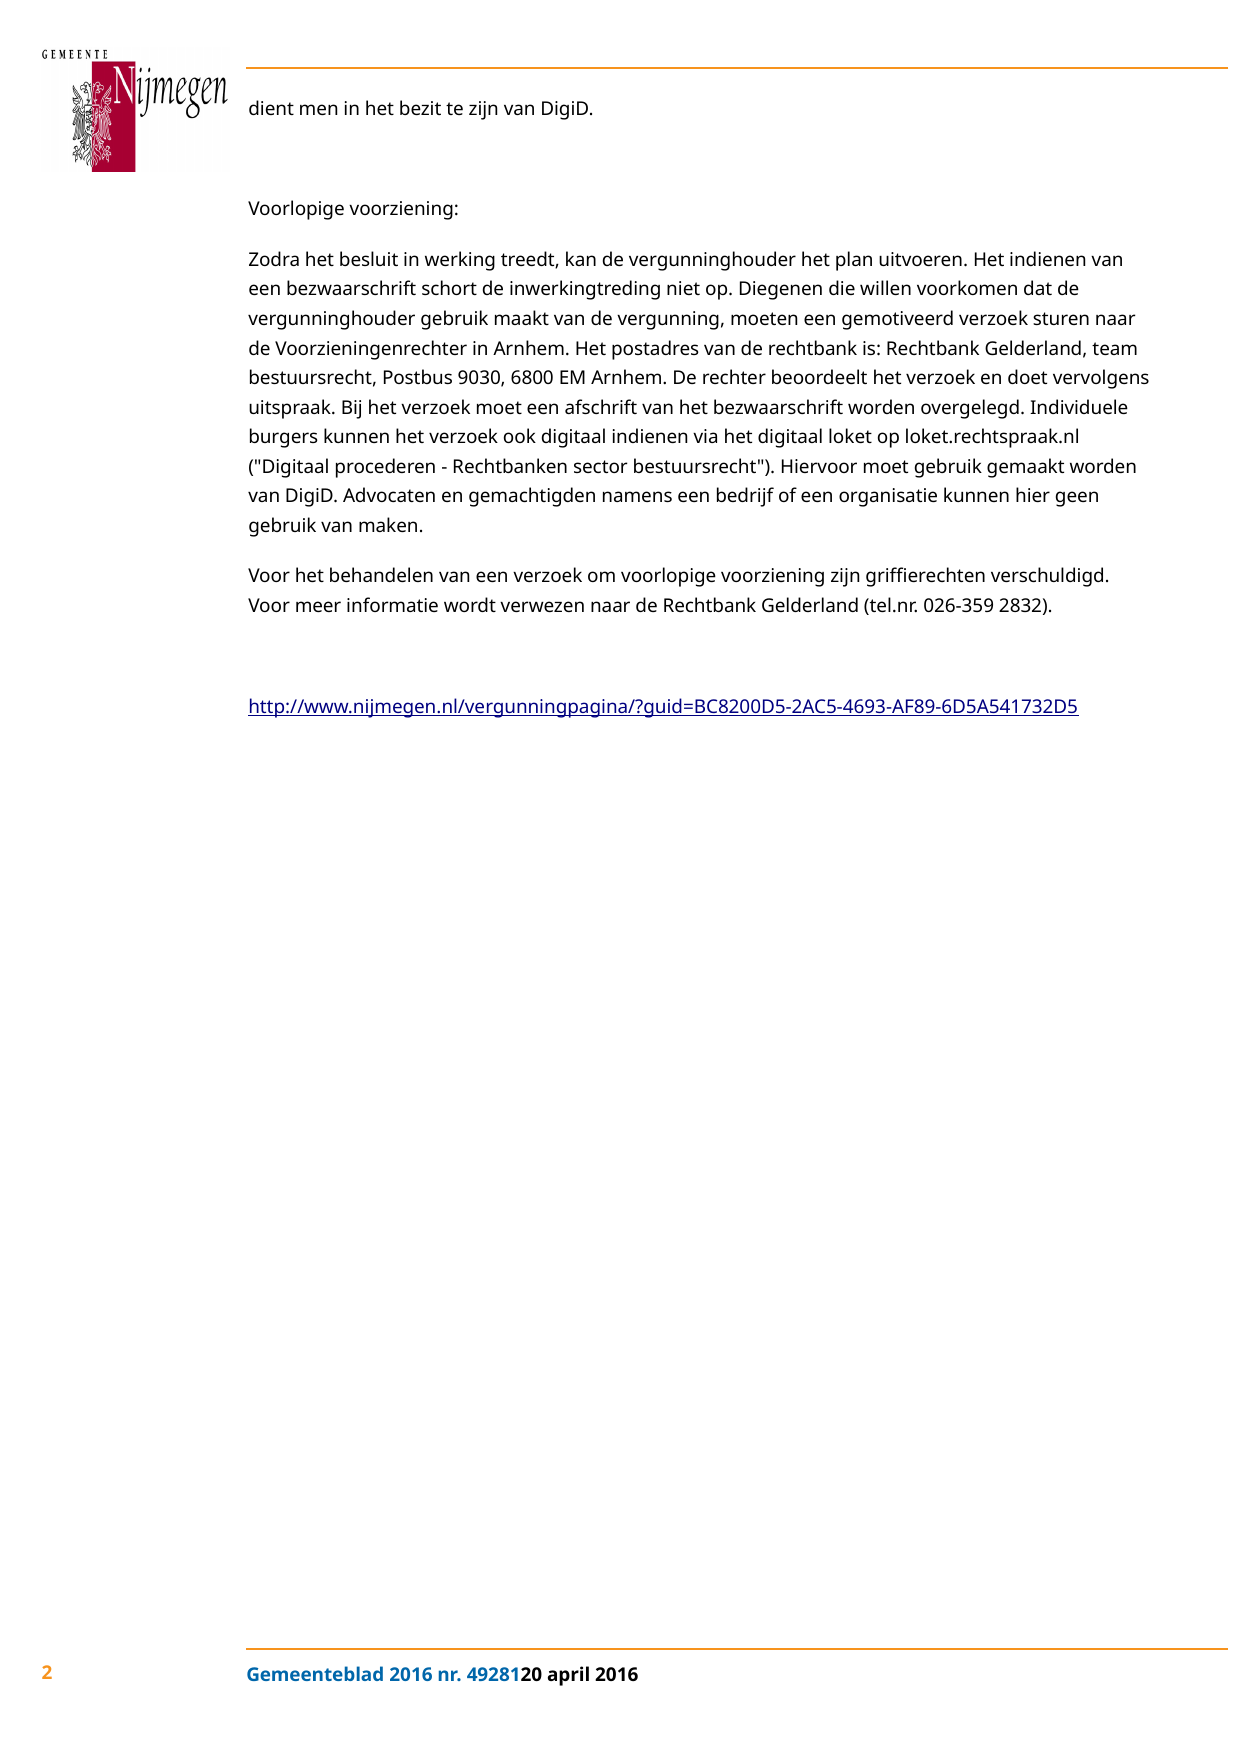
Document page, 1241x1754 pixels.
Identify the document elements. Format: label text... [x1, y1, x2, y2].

text Voor het behandelen van een verzoek om voorlopige voorziening zijn griffierechten verschuldigd. Voor meer informatie wordt verwezen naar de Rechtbank Gelderland (tel.nr. 026-359 2832). [248, 563, 1152, 618]
text http://www.nijmegen.nl/vergunningpagina/?guid=BC8200D5-2AC5-4693-AF89-6D5A541732D5 [248, 693, 1152, 719]
text Zodra het besluit in werking treedt, kan de vergunninghouder het plan uitvoeren. Het indienen van een bezwaarschrift schort de inwerkingtreding niet op. Diegenen die willen voorkomen dat de vergunninghouder gebruik maakt van de vergunning, moeten een gemotiveerd verzoek sturen naar de Voorzieningenrechter in Arnhem. Het postadres van de rechtbank is: Rechtbank Gelderland, team bestuursrecht, Postbus 9030, 6800 EM Arnhem. De rechter beoordeelt het verzoek en doet vervolgens uitspraak. Bij het verzoek moet een afschrift van het bezwaarschrift worden overgelegd. Individuele burgers kunnen het verzoek ook digitaal indienen via het digitaal loket op loket.rechtspraak.nl ("Digitaal procederen - Rechtbanken sector bestuursrecht"). Hiervoor moet gebruik gemaakt worden van DigiD. Advocaten en gemachtigden namens een bedrijf of een organisatie kunnen hier geen gebruik van maken. [248, 246, 1152, 538]
text Voorlopige voorziening: [248, 196, 1152, 221]
picture [41, 47, 231, 172]
text dient men in het bezit te zijn van DigiD. [248, 95, 1152, 121]
